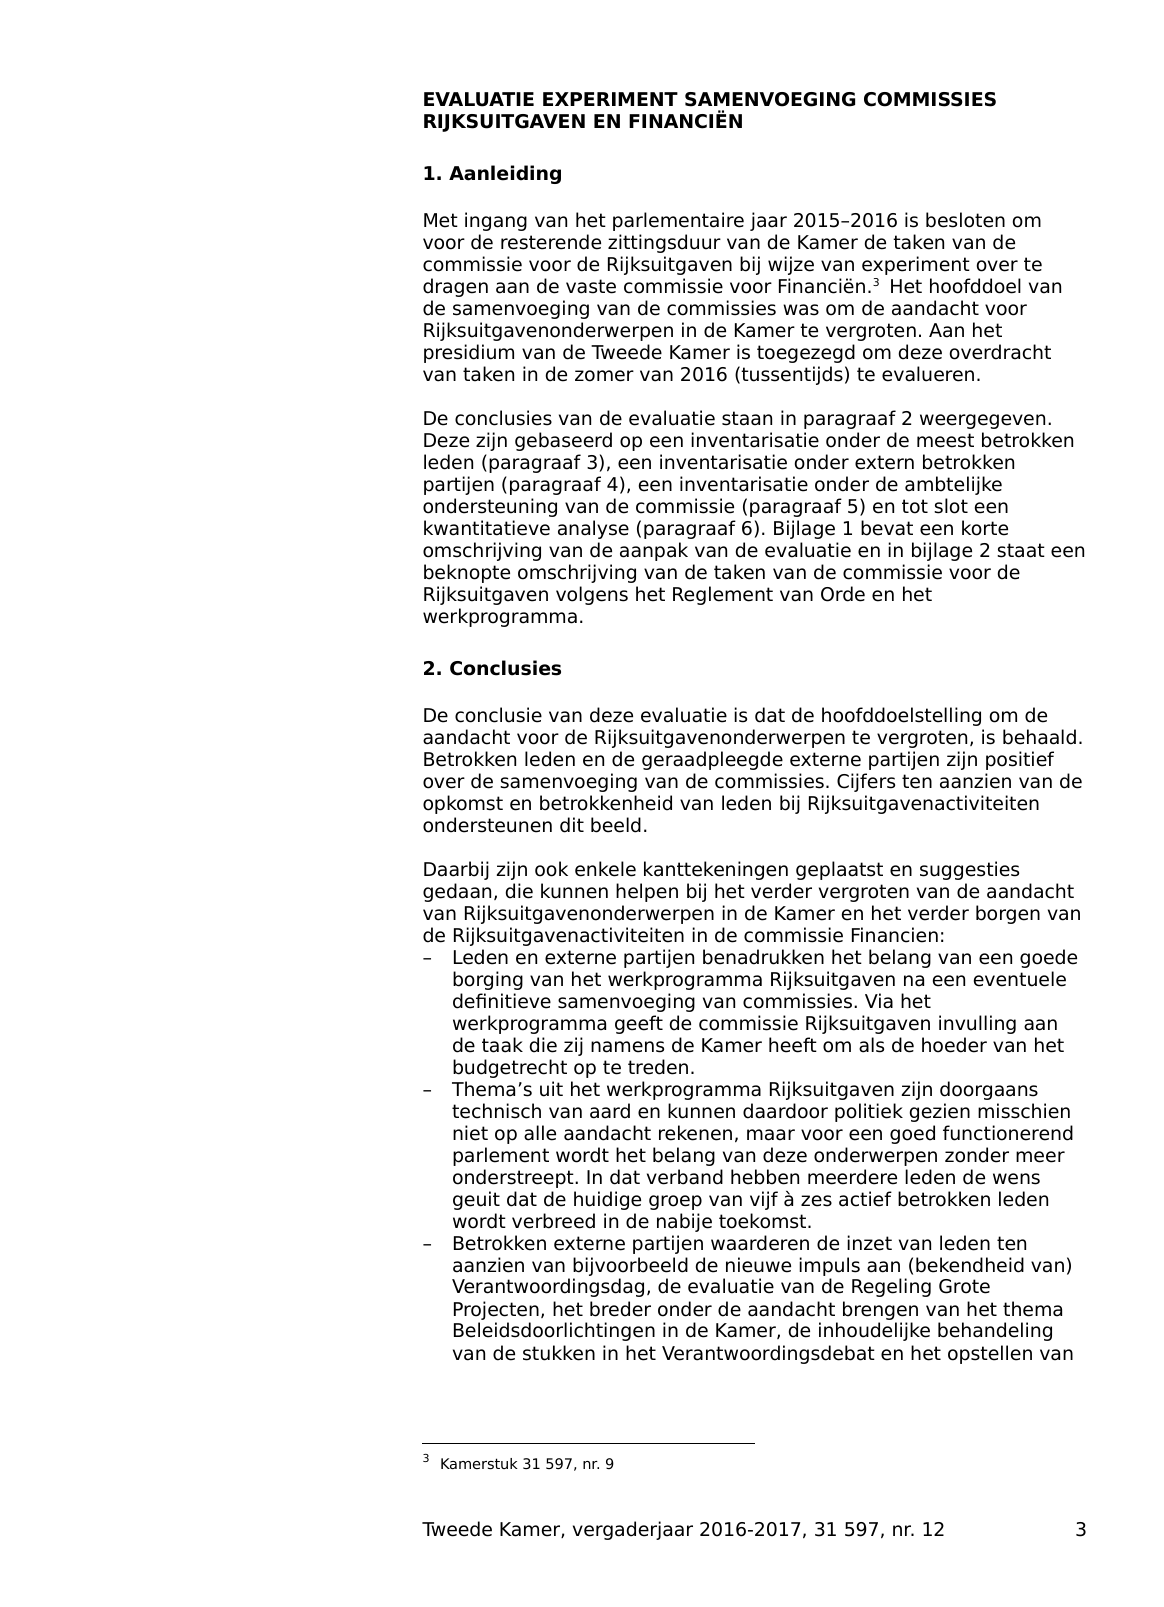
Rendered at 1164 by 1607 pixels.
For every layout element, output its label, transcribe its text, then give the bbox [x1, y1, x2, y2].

text Daarbij zijn ook enkele kanttekeningen geplaatst en suggesties gedaan, die kunnen helpen bij het verder vergroten van de aandacht van Rijksuitgavenonderwerpen in de Kamer en het verder borgen van de Rijksuitgavenactiviteiten in de commissie Financien: [422, 859, 1087, 947]
text Kamerstuk 31 597, nr. 9 [422, 1452, 1087, 1474]
text – Leden en externe partijen benadrukken het belang van een goede borging van het werkprogramma Rijksuitgaven na een eventuele definitieve samenvoeging van commissies. Via het werkprogramma geeft de commissie Rijksuitgaven invulling aan de taak die zij namens de Kamer heeft om als de hoeder van het budgetrecht op te treden. [422, 947, 1087, 1079]
subtitle 1. Aanleiding [422, 163, 1087, 185]
text – Thema’s uit het werkprogramma Rijksuitgaven zijn doorgaans technisch van aard en kunnen daardoor politiek gezien misschien niet op alle aandacht rekenen, maar voor een goed functionerend parlement wordt het belang van deze onderwerpen zonder meer onderstreept. In dat verband hebben meerdere leden de wens geuit dat de huidige groep van vijf à zes actief betrokken leden wordt verbreed in de nabije toekomst. [422, 1079, 1087, 1232]
text De conclusies van de evaluatie staan in paragraaf 2 weergegeven. Deze zijn gebaseerd op een inventarisatie onder de meest betrokken leden (paragraaf 3), een inventarisatie onder extern betrokken partijen (paragraaf 4), een inventarisatie onder de ambtelijke ondersteuning van de commissie (paragraaf 5) en tot slot een kwantitatieve analyse (paragraaf 6). Bijlage 1 bevat een korte omschrijving van de aanpak van de evaluatie en in bijlage 2 staat een beknopte omschrijving van de taken van de commissie voor de Rijksuitgaven volgens het Reglement van Orde en het werkprogramma. [422, 408, 1087, 628]
subtitle 2. Conclusies [422, 658, 1087, 680]
subtitle EVALUATIE EXPERIMENT SAMENVOEGING COMMISSIES RIJKSUITGAVEN EN FINANCIËN [77, 89, 1087, 133]
text Met ingang van het parlementaire jaar 2015–2016 is besloten om voor de resterende zittingsduur van de Kamer de taken van de commissie voor de Rijksuitgaven bij wijze van experiment over te dragen aan de vaste commissie voor Financiën. Het hoofddoel van de samenvoeging van de commissies was om de aandacht voor Rijksuitgavenonderwerpen in de Kamer te vergroten. Aan het presidium van de Tweede Kamer is toegezegd om deze overdracht van taken in de zomer van 2016 (tussentijds) te evalueren. [422, 210, 1087, 386]
text De conclusie van deze evaluatie is dat de hoofddoelstelling om de aandacht voor de Rijksuitgavenonderwerpen te vergroten, is behaald. Betrokken leden en de geraadpleegde externe partijen zijn positief over de samenvoeging van de commissies. Cijfers ten aanzien van de opkomst en betrokkenheid van leden bij Rijksuitgavenactiviteiten ondersteunen dit beeld. [422, 705, 1087, 837]
text – Betrokken externe partijen waarderen de inzet van leden ten aanzien van bijvoorbeeld de nieuwe impuls aan (bekendheid van) Verantwoordingsdag, de evaluatie van de Regeling Grote Projecten, het breder onder de aandacht brengen van het thema Beleidsdoorlichtingen in de Kamer, de inhoudelijke behandeling van de stukken in het Verantwoordingsdebat en het opstellen van [422, 1232, 1087, 1364]
